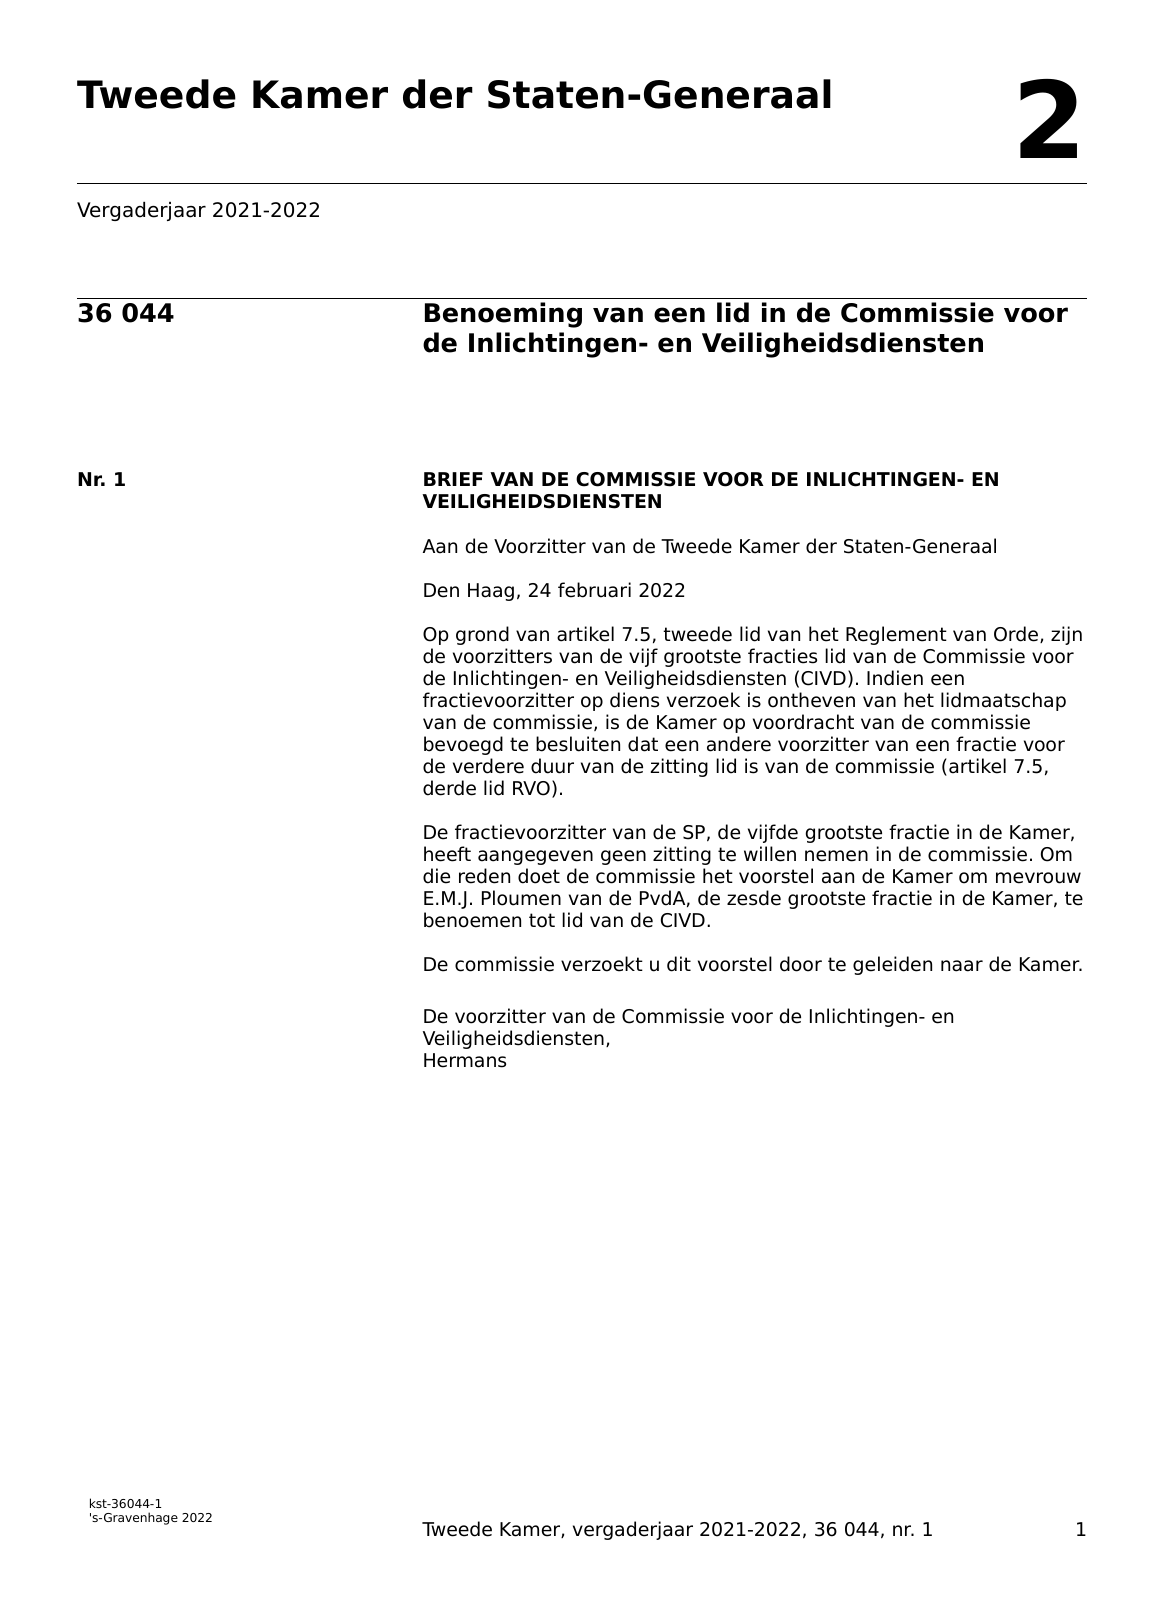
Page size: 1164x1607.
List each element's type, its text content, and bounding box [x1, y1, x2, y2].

text Den Haag, 24 februari 2022 [422, 580, 1087, 602]
text kst-36044-1 [88, 1497, 323, 1511]
table_header 2 [886, 59, 1087, 183]
text De voorzitter van de Commissie voor de Inlichtingen- en Veiligheidsdiensten, Hermans [422, 1006, 1087, 1072]
subtitle Nr. 1 BRIEF VAN DE COMMISSIE VOOR DE INLICHTINGEN- EN VEILIGHEIDSDIENSTEN [77, 469, 1087, 513]
text Op grond van artikel 7.5, tweede lid van het Reglement van Orde, zijn de voorzitters van de vijf grootste fracties lid van de Commissie voor de Inlichtingen- en Veiligheidsdiensten (CIVD). Indien een fractievoorzitter op diens verzoek is ontheven van het lidmaatschap van de commissie, is de Kamer op voordracht van de commissie bevoegd te besluiten dat een andere voorzitter van een fractie voor de verdere duur van de zitting lid is van de commissie (artikel 7.5, derde lid RVO). [422, 624, 1087, 800]
table_cell Vergaderjaar 2021-2022 [77, 184, 1087, 298]
table_header Tweede Kamer der Staten-Generaal [77, 59, 886, 183]
subtitle 36 044 Benoeming van een lid in de Commissie voor de Inlichtingen- en Veiligheidsdiensten [77, 299, 1087, 358]
text 's-Gravenhage 2022 [88, 1511, 323, 1525]
text Aan de Voorzitter van de Tweede Kamer der Staten-Generaal [422, 536, 1087, 557]
text De commissie verzoekt u dit voorstel door te geleiden naar de Kamer. [422, 954, 1087, 976]
text De fractievoorzitter van de SP, de vijfde grootste fractie in de Kamer, heeft aangegeven geen zitting te willen nemen in de commissie. Om die reden doet de commissie het voorstel aan de Kamer om mevrouw E.M.J. Ploumen van de PvdA, de zesde grootste fractie in de Kamer, te benoemen tot lid van de CIVD. [422, 822, 1087, 932]
